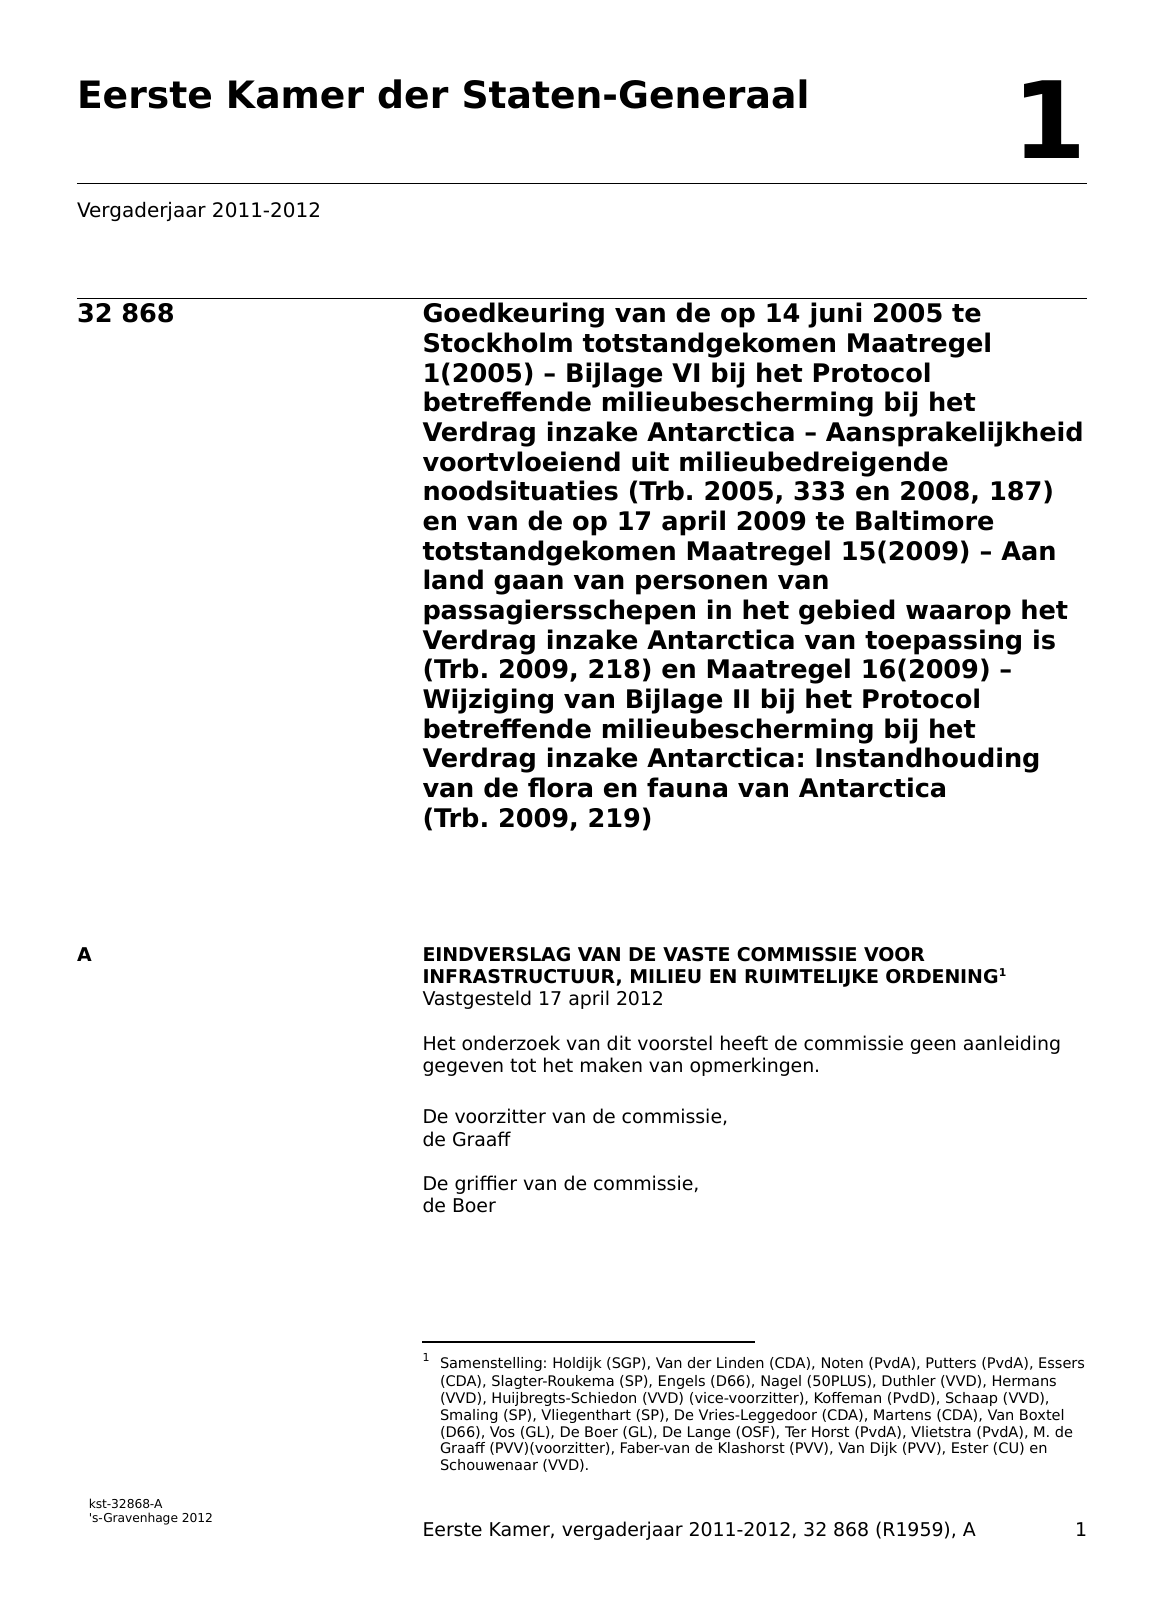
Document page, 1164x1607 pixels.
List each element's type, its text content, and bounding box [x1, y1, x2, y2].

text Samenstelling: Holdijk (SGP), Van der Linden (CDA), Noten (PvdA), Putters (PvdA), Essers (CDA), Slagter-Roukema (SP), Engels (D66), Nagel (50PLUS), Duthler (VVD), Hermans (VVD), Huijbregts-Schiedon (VVD) (vice-voorzitter), Koffeman (PvdD), Schaap (VVD), Smaling (SP), Vliegenthart (SP), De Vries-Leggedoor (CDA), Martens (CDA), Van Boxtel (D66), Vos (GL), De Boer (GL), De Lange (OSF), Ter Horst (PvdA), Vlietstra (PvdA), M. de Graaff (PVV)(voorzitter), Faber-van de Klashorst (PVV), Van Dijk (PVV), Ester (CU) en Schouwenaar (VVD). [422, 1351, 1087, 1474]
text De voorzitter van de commissie, de Graaff [422, 1106, 1087, 1150]
table_cell Vergaderjaar 2011-2012 [77, 184, 1087, 298]
text Vastgesteld 17 april 2012 [422, 988, 1087, 1010]
table_header 1 [886, 59, 1087, 183]
text Het onderzoek van dit voorstel heeft de commissie geen aanleiding gegeven tot het maken van opmerkingen. [422, 1032, 1087, 1076]
subtitle A EINDVERSLAG VAN DE VASTE COMMISSIE VOOR INFRASTRUCTUUR, MILIEU EN RUIMTELIJKE ORDENING [77, 944, 1087, 988]
text 's-Gravenhage 2012 [88, 1511, 323, 1525]
text De griffier van de commissie, de Boer [422, 1173, 1087, 1217]
subtitle 32 868 Goedkeuring van de op 14 juni 2005 te Stockholm totstandgekomen Maatregel 1(2005) – Bijlage VI bij het Protocol betreffende milieubescherming bij het Verdrag inzake Antarctica – Aansprakelijkheid voortvloeiend uit milieubedreigende noodsituaties (Trb. 2005, 333 en 2008, 187) en van de op 17 april 2009 te Baltimore totstandgekomen Maatregel 15(2009) – Aan land gaan van personen van passagiersschepen in het gebied waarop het Verdrag inzake Antarctica van toepassing is (Trb. 2009, 218) en Maatregel 16(2009) – Wijziging van Bijlage II bij het Protocol betreffende milieubescherming bij het Verdrag inzake Antarctica: Instandhouding van de flora en fauna van Antarctica (Trb. 2009, 219) [77, 299, 1087, 833]
text kst-32868-A [88, 1497, 323, 1511]
table_header Eerste Kamer der Staten-Generaal [77, 59, 886, 183]
